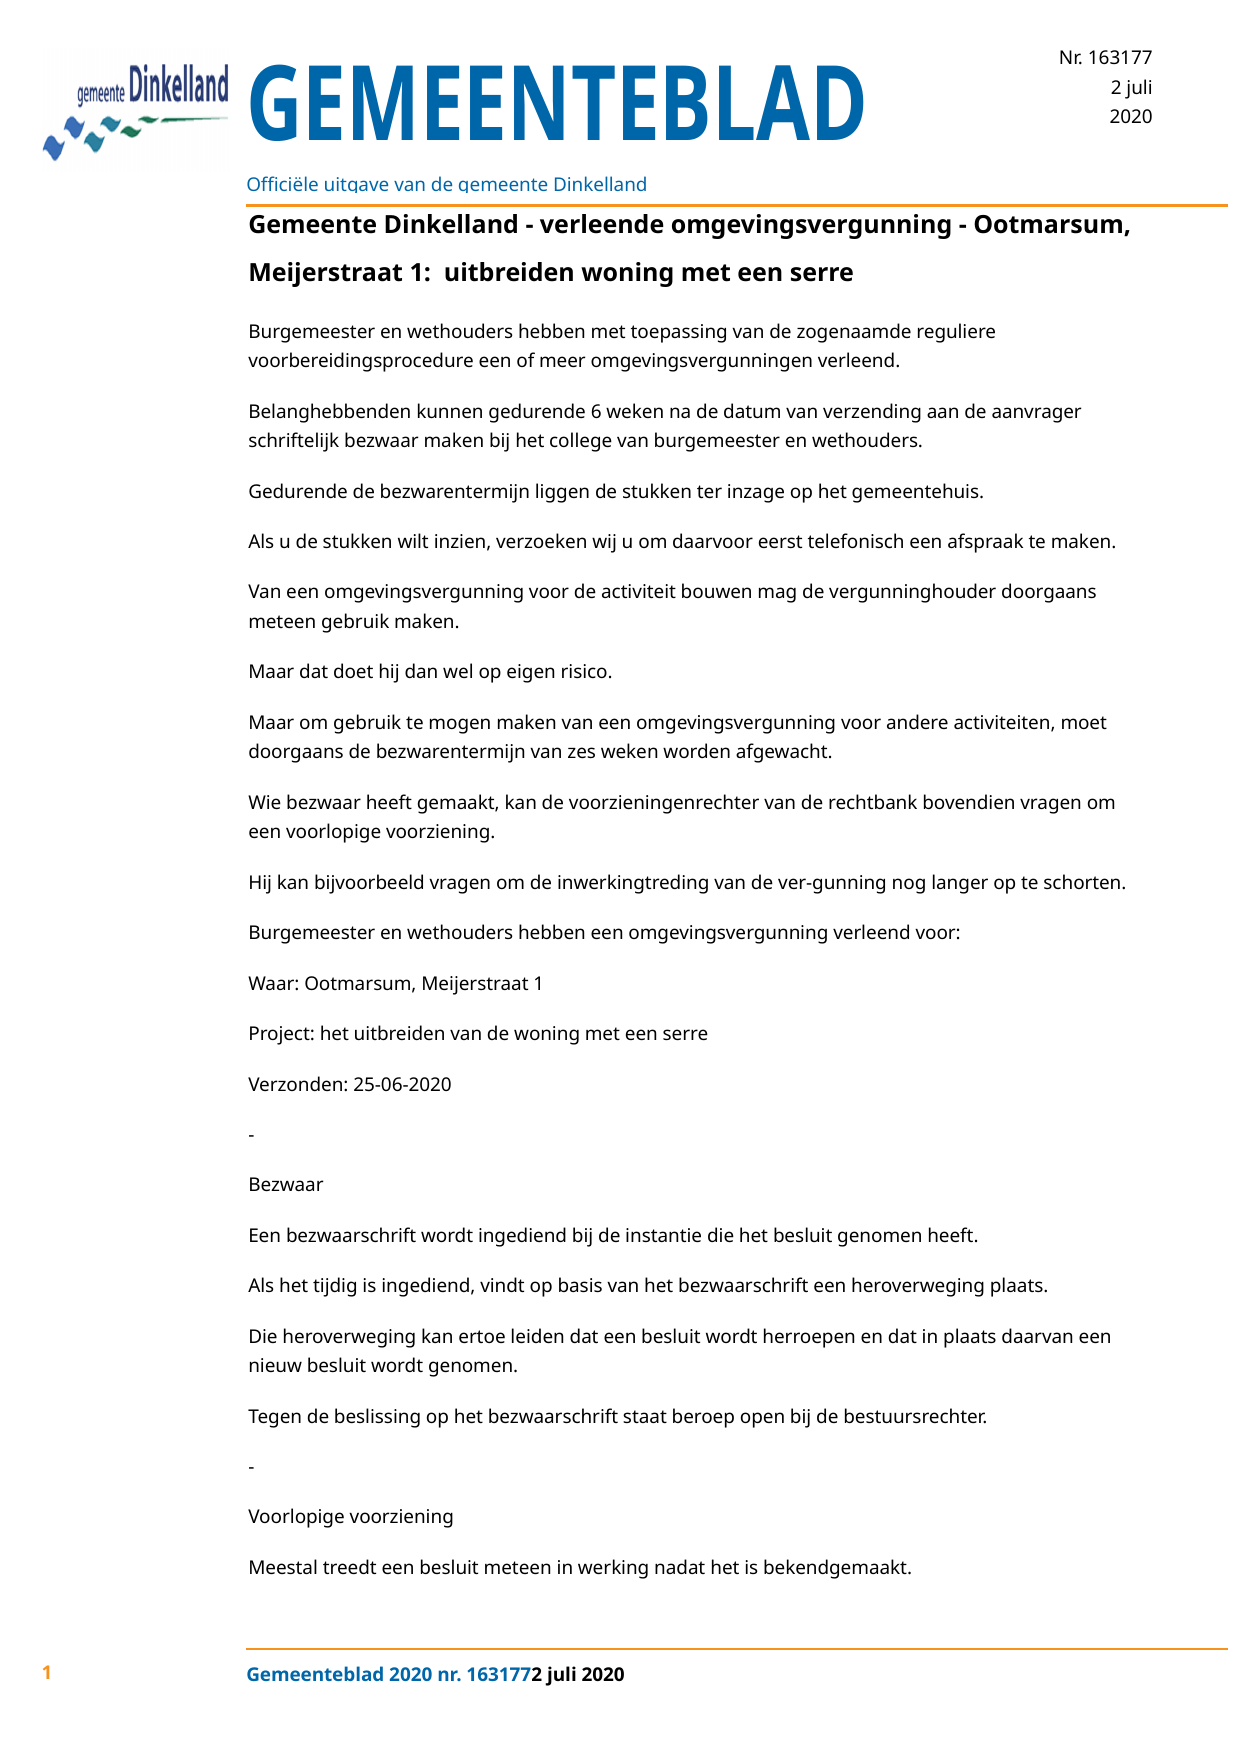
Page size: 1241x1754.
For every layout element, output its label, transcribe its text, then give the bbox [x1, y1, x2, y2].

text Burgemeester en wethouders hebben een omgevingsvergunning verleend voor: [248, 919, 1152, 945]
text Als u de stukken wilt inzien, verzoeken wij u om daarvoor eerst telefonisch een afspraak te maken. [248, 528, 1152, 554]
text Tegen de beslissing op het bezwaarschrift staat beroep open bij de bestuursrechter. [248, 1403, 1152, 1429]
text Burgemeester en wethouders hebben met toepassing van de zogenaamde reguliere voorbereidingsprocedure een of meer omgevingsvergunningen verleend. [248, 318, 1152, 373]
text Gemeente Dinkelland - verleende omgevingsvergunning - Ootmarsum, Meijerstraat 1: uitbreiden woning met een serre [248, 207, 1152, 288]
text Maar om gebruik te mogen maken van een omgevingsvergunning voor andere activiteiten, moet doorgaans de bezwarentermijn van zes weken worden afgewacht. [248, 709, 1152, 764]
text Meestal treedt een besluit meteen in werking nadat het is bekendgemaakt. [248, 1554, 1152, 1580]
text - [248, 1121, 1152, 1147]
text Als het tijdig is ingediend, vindt op basis van het bezwaarschrift een heroverweging plaats. [248, 1272, 1152, 1298]
text Een bezwaarschrift wordt ingediend bij de instantie die het besluit genomen heeft. [248, 1222, 1152, 1248]
text Belanghebbenden kunnen gedurende 6 weken na de datum van verzending aan de aanvrager schriftelijk bezwaar maken bij het college van burgemeester en wethouders. [248, 398, 1152, 453]
text - [248, 1453, 1152, 1479]
text Wie bezwaar heeft gemaakt, kan de voorzieningenrechter van de rechtbank bovendien vragen om een voorlopige voorziening. [248, 789, 1152, 844]
text Die heroverweging kan ertoe leiden dat een besluit wordt herroepen en dat in plaats daarvan een nieuw besluit wordt genomen. [248, 1323, 1152, 1378]
text Waar: Ootmarsum, Meijerstraat 1 [248, 970, 1152, 996]
text Voorlopige voorziening [248, 1504, 1152, 1529]
text Gedurende de bezwarentermijn liggen de stukken ter inzage op het gemeentehuis. [248, 478, 1152, 504]
text Van een omgevingsvergunning voor de activiteit bouwen mag de vergunninghouder doorgaans meteen gebruik maken. [248, 579, 1152, 634]
text Maar dat doet hij dan wel op eigen risico. [248, 659, 1152, 684]
text Hij kan bijvoorbeeld vragen om de inwerkingtreding van de ver-gunning nog langer op te schorten. [248, 869, 1152, 895]
text Verzonden: 25-06-2020 [248, 1071, 1152, 1097]
text Bezwaar [248, 1172, 1152, 1197]
picture [41, 47, 231, 172]
text Project: het uitbreiden van de woning met een serre [248, 1020, 1152, 1046]
